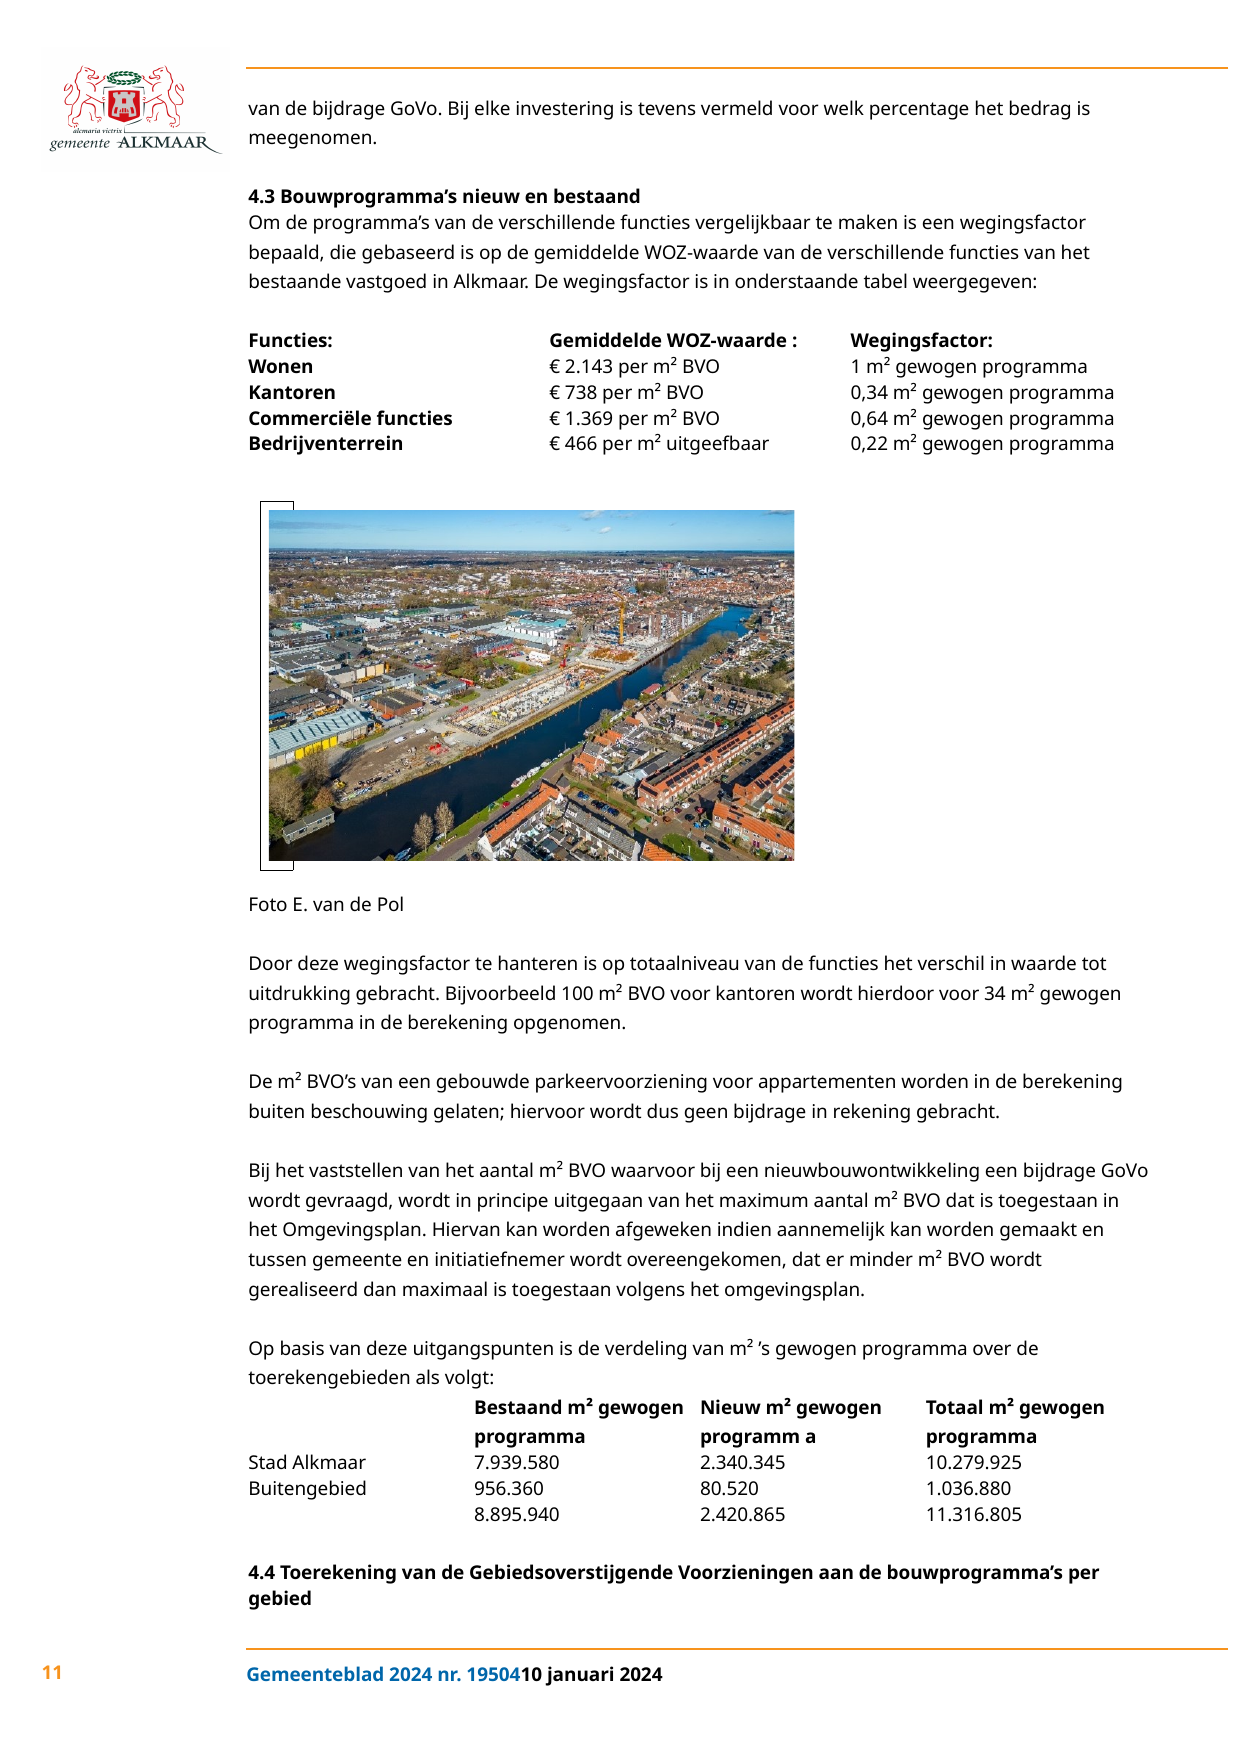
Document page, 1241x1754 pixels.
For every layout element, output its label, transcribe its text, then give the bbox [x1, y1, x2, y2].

table_cell Buitengebied [248, 1475, 474, 1501]
table_cell 0,34 m² gewogen programma [850, 379, 1152, 405]
table_cell € 466 per m² uitgeefbaar [549, 431, 850, 456]
table_cell Kantoren [248, 379, 549, 405]
text 4.3 Bouwprogramma’s nieuw en bestaand [248, 183, 1152, 209]
table_cell Bedrijventerrein [248, 431, 549, 456]
table_cell 1 m² gewogen programma [850, 354, 1152, 379]
table_cell 956.360 [474, 1475, 700, 1501]
table_cell € 2.143 per m² BVO [549, 354, 850, 379]
text De m² BVO’s van een gebouwde parkeervoorziening voor appartementen worden in de berekening buiten beschouwing gelaten; hiervoor wordt dus geen bijdrage in rekening gebracht. [248, 1069, 1152, 1124]
table_cell 1.036.880 [926, 1475, 1152, 1501]
text van de bijdrage GoVo. Bij elke investering is tevens vermeld voor welk percentage het bedrag is meegenomen. [248, 95, 1152, 150]
table_cell 0,64 m² gewogen programma [850, 405, 1152, 431]
table_cell 0,22 m² gewogen programma [850, 431, 1152, 456]
table_header [248, 1394, 474, 1449]
table_cell [248, 1501, 474, 1527]
table_header Nieuw m² gewogen programm a [700, 1394, 926, 1449]
table_header Wegingsfactor: [850, 328, 1152, 353]
text Op basis van deze uitgangspunten is de verdeling van m² ’s gewogen programma over de toerekengebieden als volgt: [248, 1335, 1152, 1390]
table_cell Wonen [248, 354, 549, 379]
table_cell Commerciële functies [248, 405, 549, 431]
table_cell € 1.369 per m² BVO [549, 405, 850, 431]
table_cell 2.340.345 [700, 1450, 926, 1475]
table_cell € 738 per m² BVO [549, 379, 850, 405]
table_cell Stad Alkmaar [248, 1450, 474, 1475]
table_cell 7.939.580 [474, 1450, 700, 1475]
text Bij het vaststellen van het aantal m² BVO waarvoor bij een nieuwbouwontwikkeling een bijdrage GoVo wordt gevraagd, wordt in principe uitgegaan van het maximum aantal m² BVO dat is toegestaan in het Omgevingsplan. Hiervan kan worden afgeweken indien aannemelijk kan worden gemaakt en tussen gemeente en initiatiefnemer wordt overeengekomen, dat er minder m² BVO wordt gerealiseerd dan maximaal is toegestaan volgens het omgevingsplan. [248, 1157, 1152, 1301]
text Foto E. van de Pol [248, 891, 1152, 917]
table_header Totaal m² gewogen programma [926, 1394, 1152, 1449]
table_header Gemiddelde WOZ-waarde : [549, 328, 850, 353]
table_header Functies: [248, 328, 549, 353]
table_cell 80.520 [700, 1475, 926, 1501]
table_cell 8.895.940 [474, 1501, 700, 1527]
table_header Bestaand m² gewogen programma [474, 1394, 700, 1449]
picture [41, 47, 231, 172]
table_cell 10.279.925 [926, 1450, 1152, 1475]
table_cell 11.316.805 [926, 1501, 1152, 1527]
picture [268, 510, 795, 861]
text Door deze wegingsfactor te hanteren is op totaalniveau van de functies het verschil in waarde tot uitdrukking gebracht. Bijvoorbeeld 100 m² BVO voor kantoren wordt hierdoor voor 34 m² gewogen programma in de berekening opgenomen. [248, 950, 1152, 1035]
table_cell 2.420.865 [700, 1501, 926, 1527]
text Om de programma’s van de verschillende functies vergelijkbaar te maken is een wegingsfactor bepaald, die gebaseerd is op de gemiddelde WOZ-waarde van de verschillende functies van het bestaande vastgoed in Alkmaar. De wegingsfactor is in onderstaande tabel weergegeven: [248, 209, 1152, 294]
text 4.4 Toerekening van de Gebiedsoverstijgende Voorzieningen aan de bouwprogramma’s per gebied [248, 1559, 1152, 1611]
